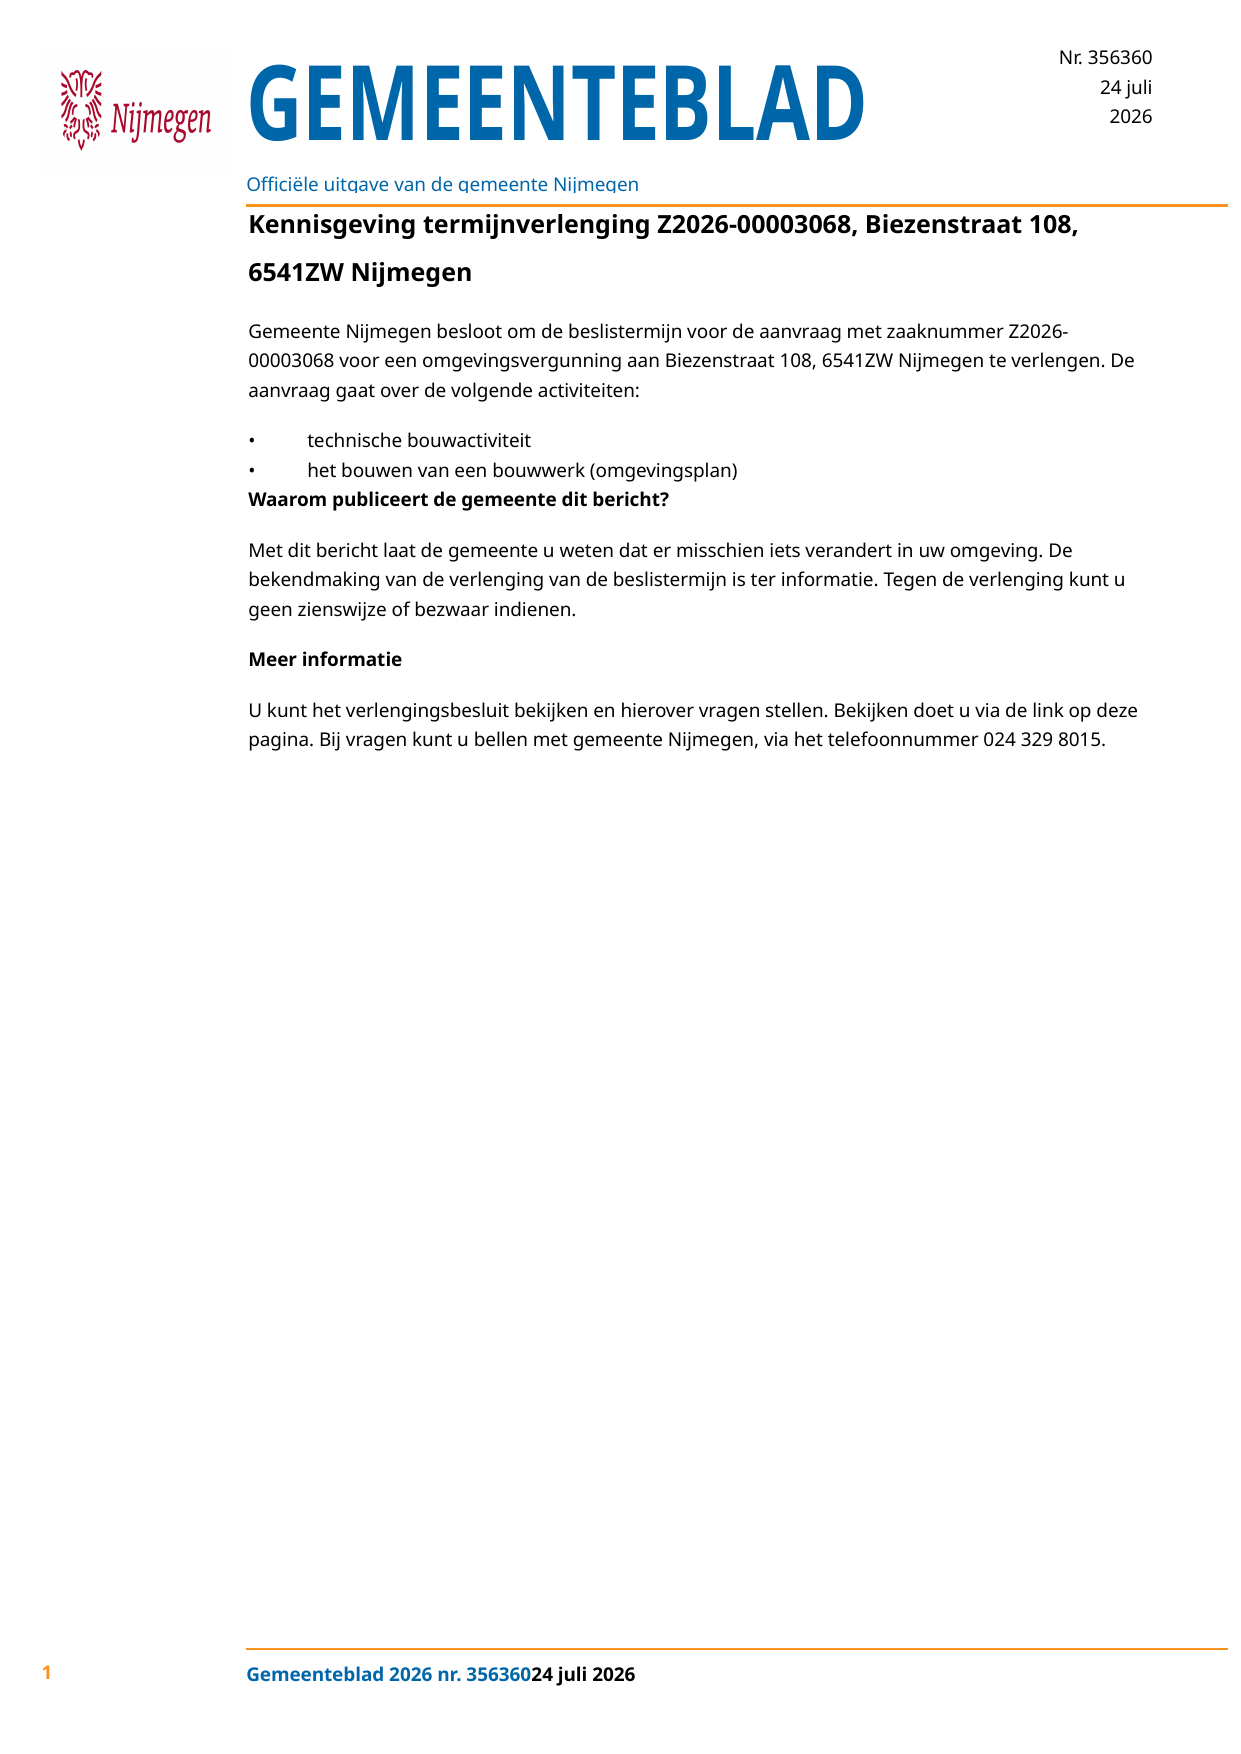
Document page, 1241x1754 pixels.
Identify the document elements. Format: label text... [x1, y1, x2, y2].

text Gemeente Nijmegen besloot om de beslistermijn voor de aanvraag met zaaknummer Z2026-00003068 voor een omgevingsvergunning aan Biezenstraat 108, 6541ZW Nijmegen te verlengen. De aanvraag gaat over de volgende activiteiten: [248, 318, 1152, 403]
list het bouwen van een bouwwerk (omgevingsplan) [248, 457, 1152, 483]
text Kennisgeving termijnverlenging Z2026-00003068, Biezenstraat 108, 6541ZW Nijmegen [248, 207, 1152, 288]
text Met dit bericht laat de gemeente u weten dat er misschien iets verandert in uw omgeving. De bekendmaking van de verlenging van de beslistermijn is ter informatie. Tegen de verlenging kunt u geen zienswijze of bezwaar indienen. [248, 537, 1152, 622]
text U kunt het verlengingsbesluit bekijken en hierover vragen stellen. Bekijken doet u via de link op deze pagina. Bij vragen kunt u bellen met gemeente Nijmegen, via het telefoonnummer 024 329 8015. [248, 697, 1152, 752]
text Waarom publiceert de gemeente dit bericht? [248, 487, 1152, 512]
text Meer informatie [248, 647, 1152, 672]
picture [41, 47, 231, 172]
list technische bouwactiviteit [248, 427, 1152, 453]
